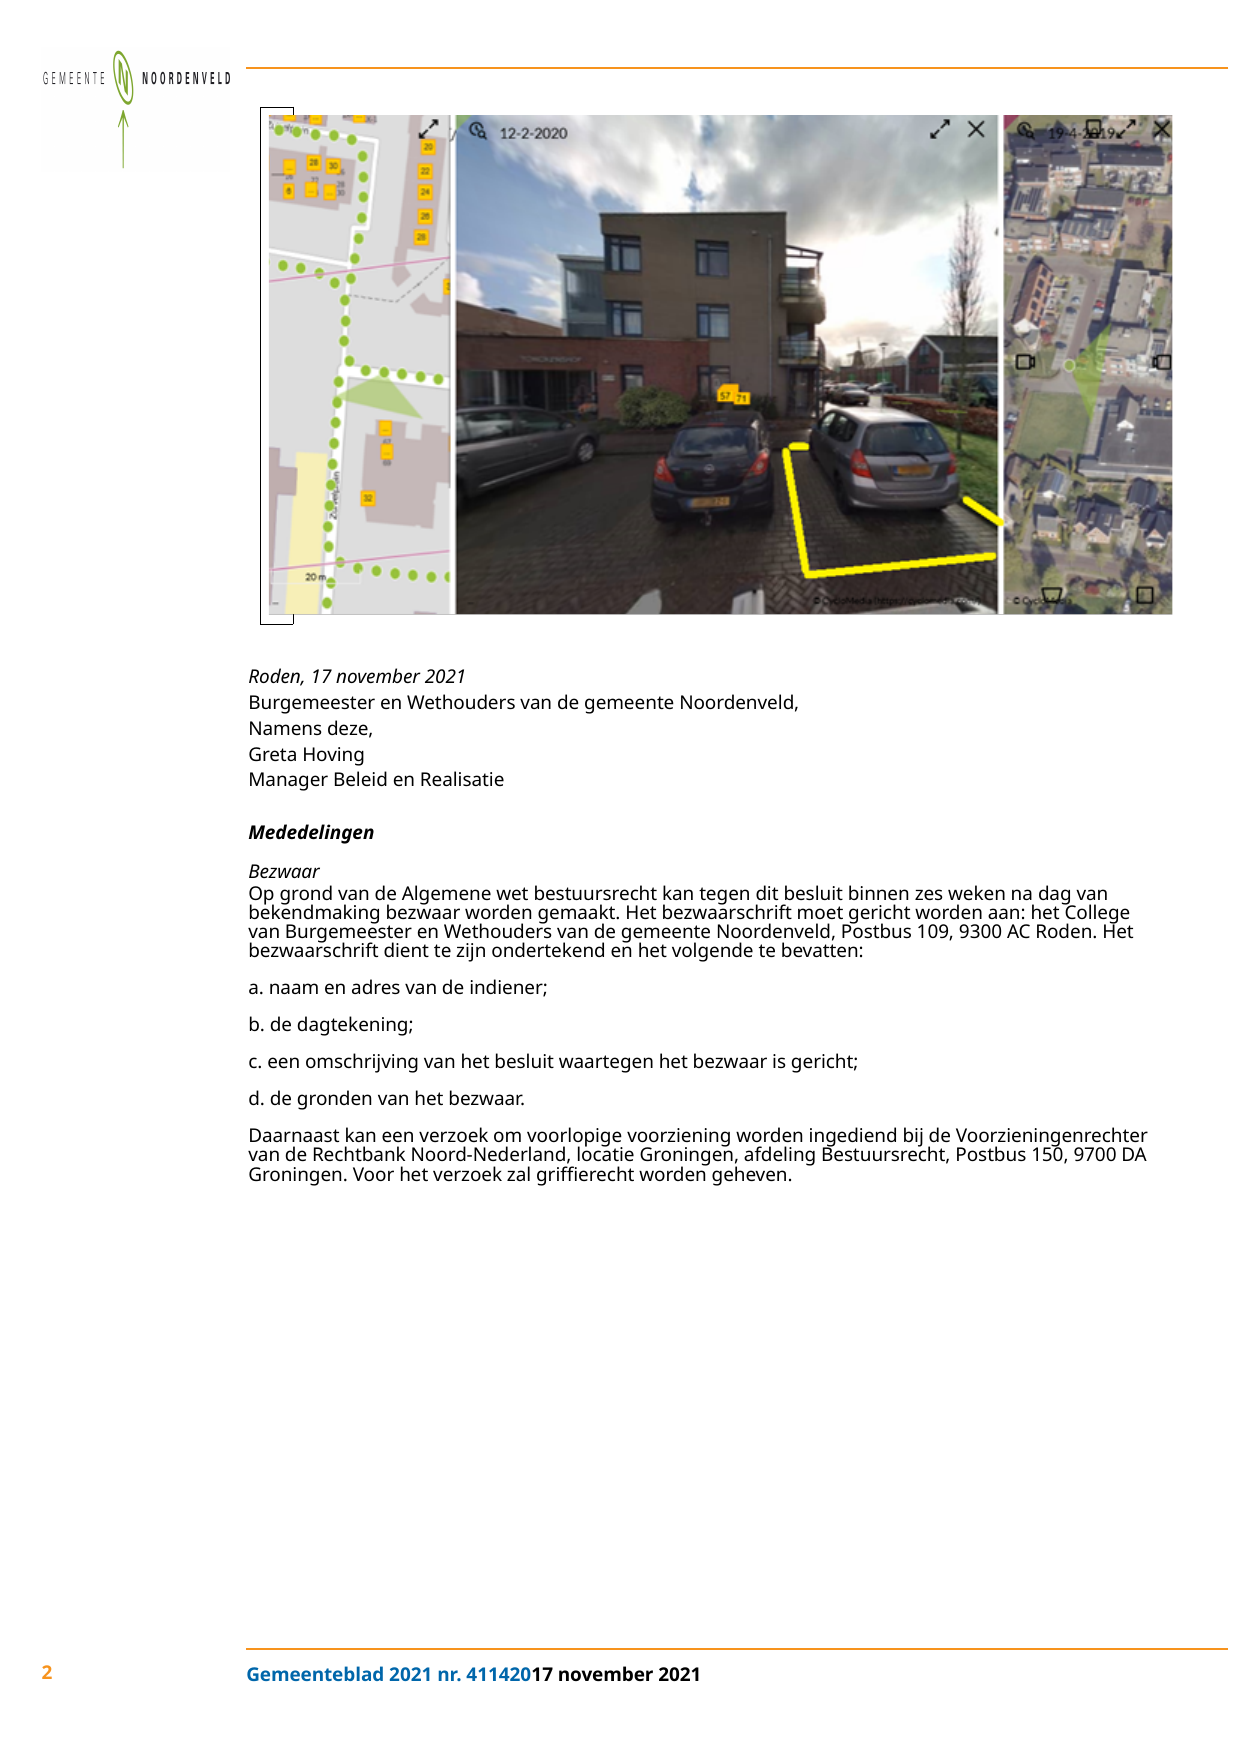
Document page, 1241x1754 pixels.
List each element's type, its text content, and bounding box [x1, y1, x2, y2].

picture [268, 115, 1173, 616]
text Roden, 17 november 2021 [248, 664, 1152, 689]
text Namens deze, [248, 715, 1152, 741]
text Burgemeester en Wethouders van de gemeente Noordenveld, [248, 689, 1152, 715]
text d. de gronden van het bezwaar. [248, 1090, 1152, 1109]
picture [41, 47, 231, 172]
text a. naam en adres van de indiener; [248, 979, 1152, 998]
text Mededelingen [248, 819, 1152, 845]
text b. de dagtekening; [248, 1016, 1152, 1036]
text c. een omschrijving van het besluit waartegen het bezwaar is gericht; [248, 1053, 1152, 1072]
text Manager Beleid en Realisatie [248, 767, 1152, 792]
text Bezwaar [248, 859, 1152, 884]
text Greta Hoving [248, 741, 1152, 767]
text Daarnaast kan een verzoek om voorlopige voorziening worden ingediend bij de Voorzieningenrechter van de Rechtbank Noord-Nederland, locatie Groningen, afdeling Bestuursrecht, Postbus 150, 9700 DA Groningen. Voor het verzoek zal griffierecht worden geheven. [248, 1127, 1152, 1185]
text Op grond van de Algemene wet bestuursrecht kan tegen dit besluit binnen zes weken na dag van bekendmaking bezwaar worden gemaakt. Het bezwaarschrift moet gericht worden aan: het College van Burgemeester en Wethouders van de gemeente Noordenveld, Postbus 109, 9300 AC Roden. Het bezwaarschrift dient te zijn ondertekend en het volgende te bevatten: [248, 884, 1152, 962]
